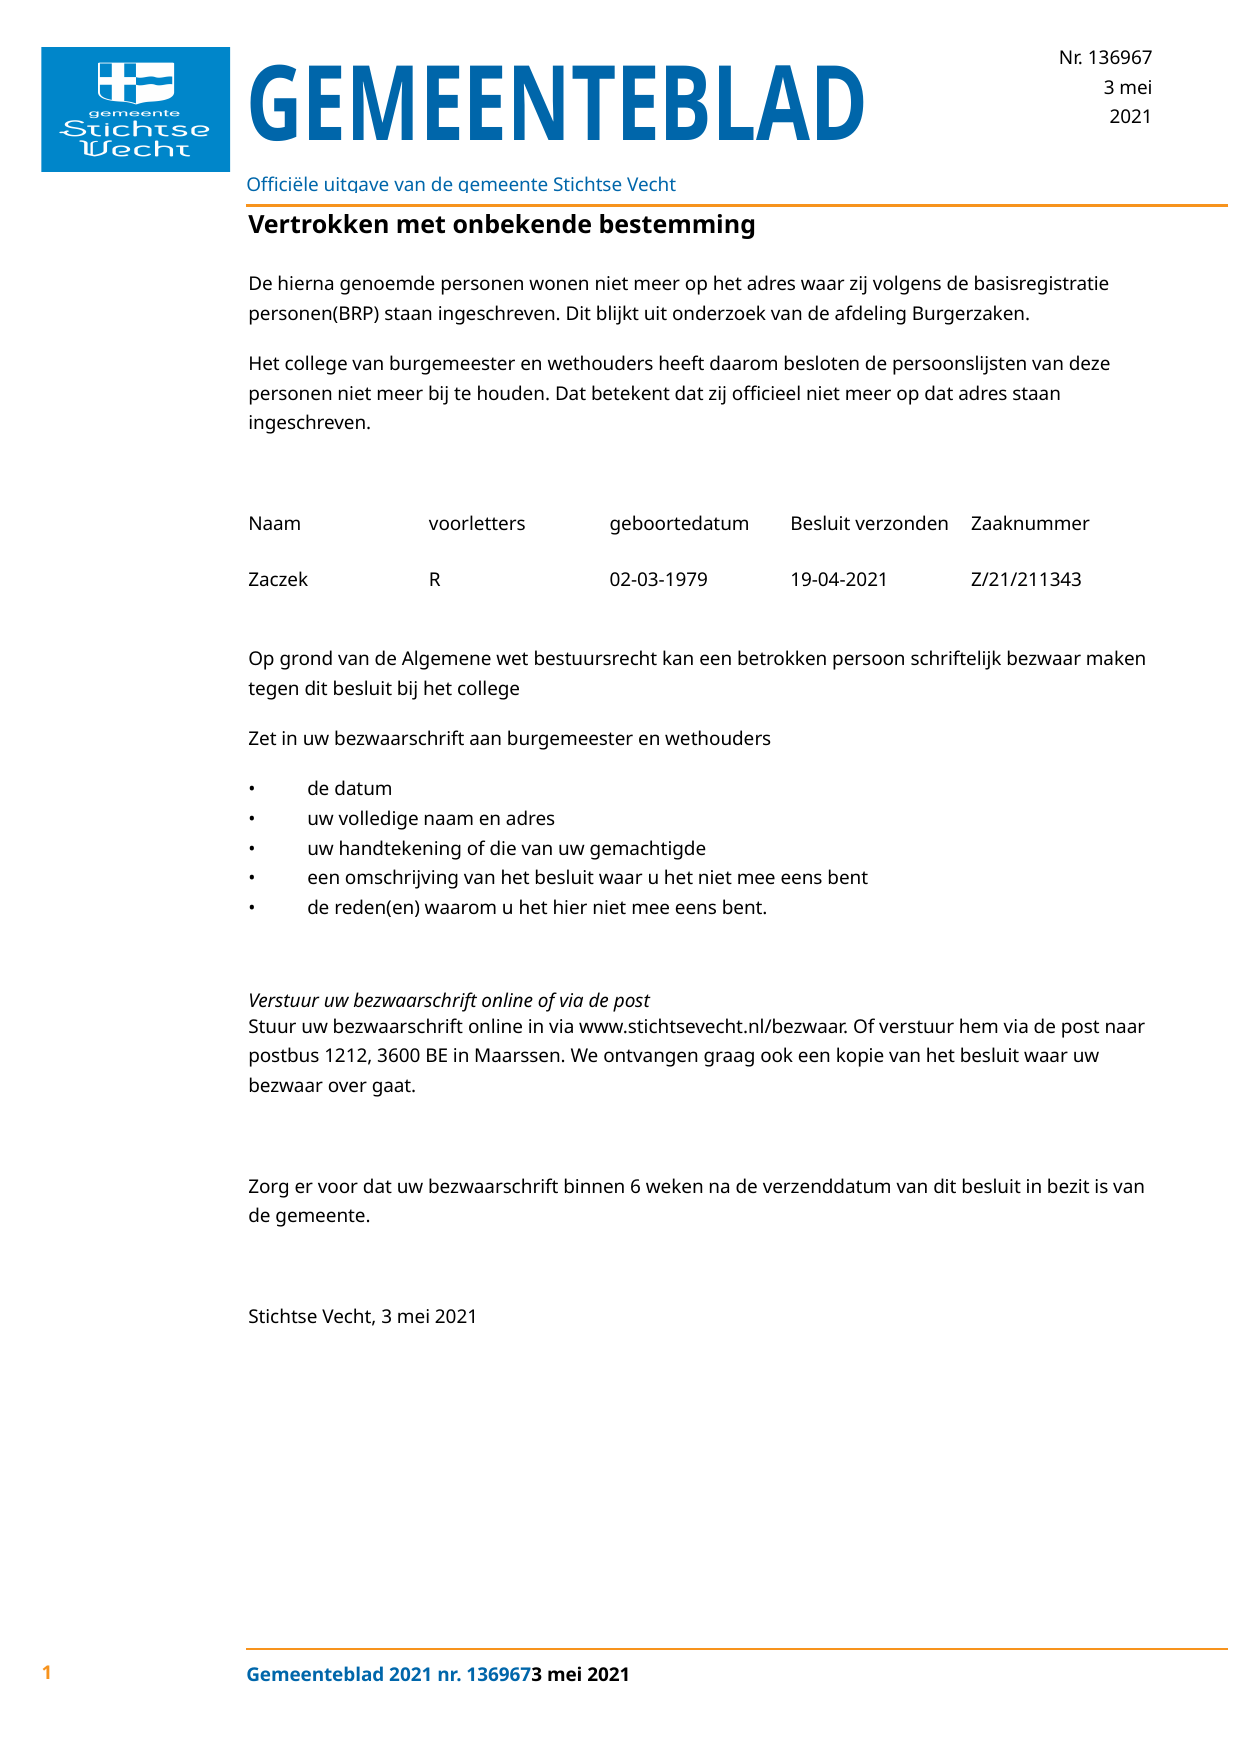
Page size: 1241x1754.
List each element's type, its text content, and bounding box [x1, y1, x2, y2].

table_header Zaaknummer [971, 510, 1152, 566]
text De hierna genoemde personen wonen niet meer op het adres waar zij volgens de basisregistratie personen(BRP) staan ingeschreven. Dit blijkt uit onderzoek van de afdeling Burgerzaken. [248, 270, 1152, 326]
table_cell 02-03-1979 [609, 566, 790, 591]
text Verstuur uw bezwaarschrift online of via de post [248, 987, 1152, 1013]
table_cell Z/21/211343 [971, 566, 1152, 591]
table_header voorletters [429, 510, 609, 566]
list de datum [248, 776, 1152, 801]
text Stichtse Vecht, 3 mei 2021 [248, 1303, 1152, 1329]
table_header Naam [248, 510, 429, 566]
list een omschrijving van het besluit waar u het niet mee eens bent [248, 864, 1152, 890]
list de reden(en) waarom u het hier niet mee eens bent. [248, 894, 1152, 919]
text Op grond van de Algemene wet bestuursrecht kan een betrokken persoon schriftelijk bezwaar maken tegen dit besluit bij het college [248, 645, 1152, 700]
list uw handtekening of die van uw gemachtigde [248, 835, 1152, 860]
text Zorg er voor dat uw bezwaarschrift binnen 6 weken na de verzenddatum van dit besluit in bezit is van de gemeente. [248, 1173, 1152, 1228]
table_header Besluit verzonden [790, 510, 971, 566]
text Vertrokken met onbekende bestemming [248, 207, 1152, 241]
table_cell Zaczek [248, 566, 429, 591]
list uw volledige naam en adres [248, 805, 1152, 831]
text Het college van burgemeester en wethouders heeft daarom besloten de persoonslijsten van deze personen niet meer bij te houden. Dat betekent dat zij officieel niet meer op dat adres staan ingeschreven. [248, 350, 1152, 435]
table_cell 19-04-2021 [790, 566, 971, 591]
picture [99, 63, 135, 101]
text Stuur uw bezwaarschrift online in via www.stichtsevecht.nl/bezwaar. Of verstuur hem via de post naar postbus 1212, 3600 BE in Maarssen. We ontvangen graag ook een kopie van het besluit waar uw bezwaar over gaat. [248, 1013, 1152, 1098]
text Zet in uw bezwaarschrift aan burgemeester en wethouders [248, 725, 1152, 751]
table_cell R [429, 566, 609, 591]
picture [137, 63, 174, 103]
table_header geboortedatum [609, 510, 790, 566]
